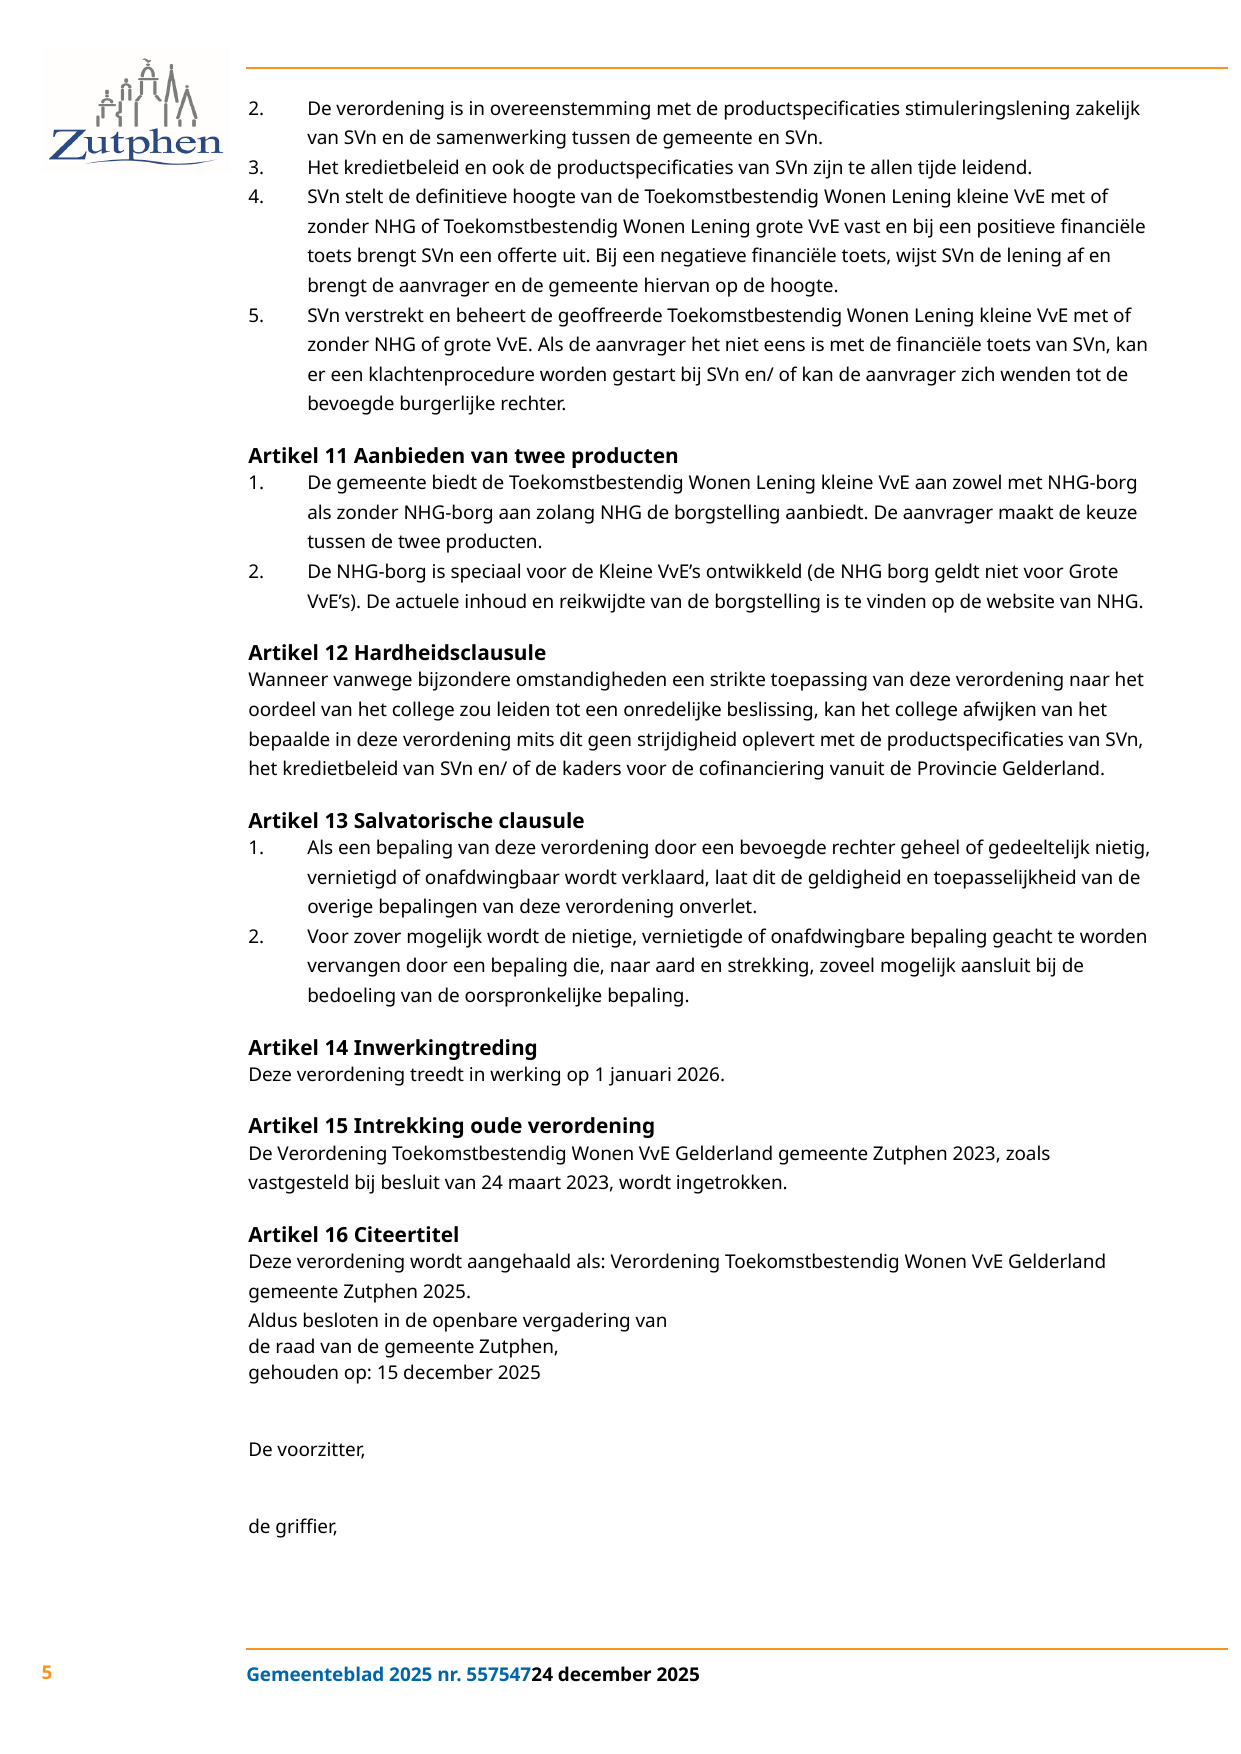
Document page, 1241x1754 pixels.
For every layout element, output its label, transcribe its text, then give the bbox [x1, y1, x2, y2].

list SVn stelt de definitieve hoogte van de Toekomstbestendig Wonen Lening kleine VvE met of zonder NHG of Toekomstbestendig Wonen Lening grote VvE vast en bij een positieve financiële toets brengt SVn een offerte uit. Bij een negatieve financiële toets, wijst SVn de lening af en brengt de aanvrager en de gemeente hiervan op de hoogte. [248, 183, 1152, 298]
picture [41, 47, 231, 172]
text Wanneer vanwege bijzondere omstandigheden een strikte toepassing van deze verordening naar het oordeel van het college zou leiden tot een onredelijke beslissing, kan het college afwijken van het bepaalde in deze verordening mits dit geen strijdigheid oplevert met de productspecificaties van SVn, het kredietbeleid van SVn en/ of de kaders voor de cofinanciering vanuit de Provincie Gelderland. [248, 667, 1152, 781]
text Artikel 14 Inwerkingtreding [248, 1033, 1152, 1061]
text Artikel 12 Hardheidsclausule [248, 638, 1152, 667]
text de griffier, [248, 1513, 1152, 1539]
text gehouden op: 15 december 2025 [248, 1359, 1152, 1385]
text Artikel 13 Salvatorische clausule [248, 806, 1152, 834]
list De gemeente biedt de Toekomstbestendig Wonen Lening kleine VvE aan zowel met NHG-borg als zonder NHG-borg aan zolang NHG de borgstelling aanbiedt. De aanvrager maakt de keuze tussen de twee producten. [248, 469, 1152, 554]
text Aldus besloten in de openbare vergadering van [248, 1307, 1152, 1333]
list SVn verstrekt en beheert de geoffreerde Toekomstbestendig Wonen Lening kleine VvE met of zonder NHG of grote VvE. Als de aanvrager het niet eens is met de financiële toets van SVn, kan er een klachtenprocedure worden gestart bij SVn en/ of kan de aanvrager zich wenden tot de bevoegde burgerlijke rechter. [248, 302, 1152, 416]
text De voorzitter, [248, 1436, 1152, 1462]
list Als een bepaling van deze verordening door een bevoegde rechter geheel of gedeeltelijk nietig, vernietigd of onafdwingbaar wordt verklaard, laat dit de geldigheid en toepasselijkheid van de overige bepalingen van deze verordening onverlet. [248, 834, 1152, 919]
text De Verordening Toekomstbestendig Wonen VvE Gelderland gemeente Zutphen 2023, zoals vastgesteld bij besluit van 24 maart 2023, wordt ingetrokken. [248, 1140, 1152, 1195]
text de raad van de gemeente Zutphen, [248, 1333, 1152, 1359]
text Artikel 16 Citeertitel [248, 1220, 1152, 1248]
list De NHG-borg is speciaal voor de Kleine VvE’s ontwikkeld (de NHG borg geldt niet voor Grote VvE’s). De actuele inhoud en reikwijdte van de borgstelling is te vinden op de website van NHG. [248, 558, 1152, 613]
text Artikel 11 Aanbieden van twee producten [248, 441, 1152, 469]
text Artikel 15 Intrekking oude verordening [248, 1111, 1152, 1140]
list Voor zover mogelijk wordt de nietige, vernietigde of onafdwingbare bepaling geacht te worden vervangen door een bepaling die, naar aard en strekking, zoveel mogelijk aansluit bij de bedoeling van de oorspronkelijke bepaling. [248, 923, 1152, 1008]
list De verordening is in overeenstemming met de productspecificaties stimuleringslening zakelijk van SVn en de samenwerking tussen de gemeente en SVn. [248, 95, 1152, 150]
text Deze verordening treedt in werking op 1 januari 2026. [248, 1061, 1152, 1087]
list Het kredietbeleid en ook de productspecificaties van SVn zijn te allen tijde leidend. [248, 154, 1152, 180]
text Deze verordening wordt aangehaald als: Verordening Toekomstbestendig Wonen VvE Gelderland gemeente Zutphen 2025. [248, 1248, 1152, 1304]
